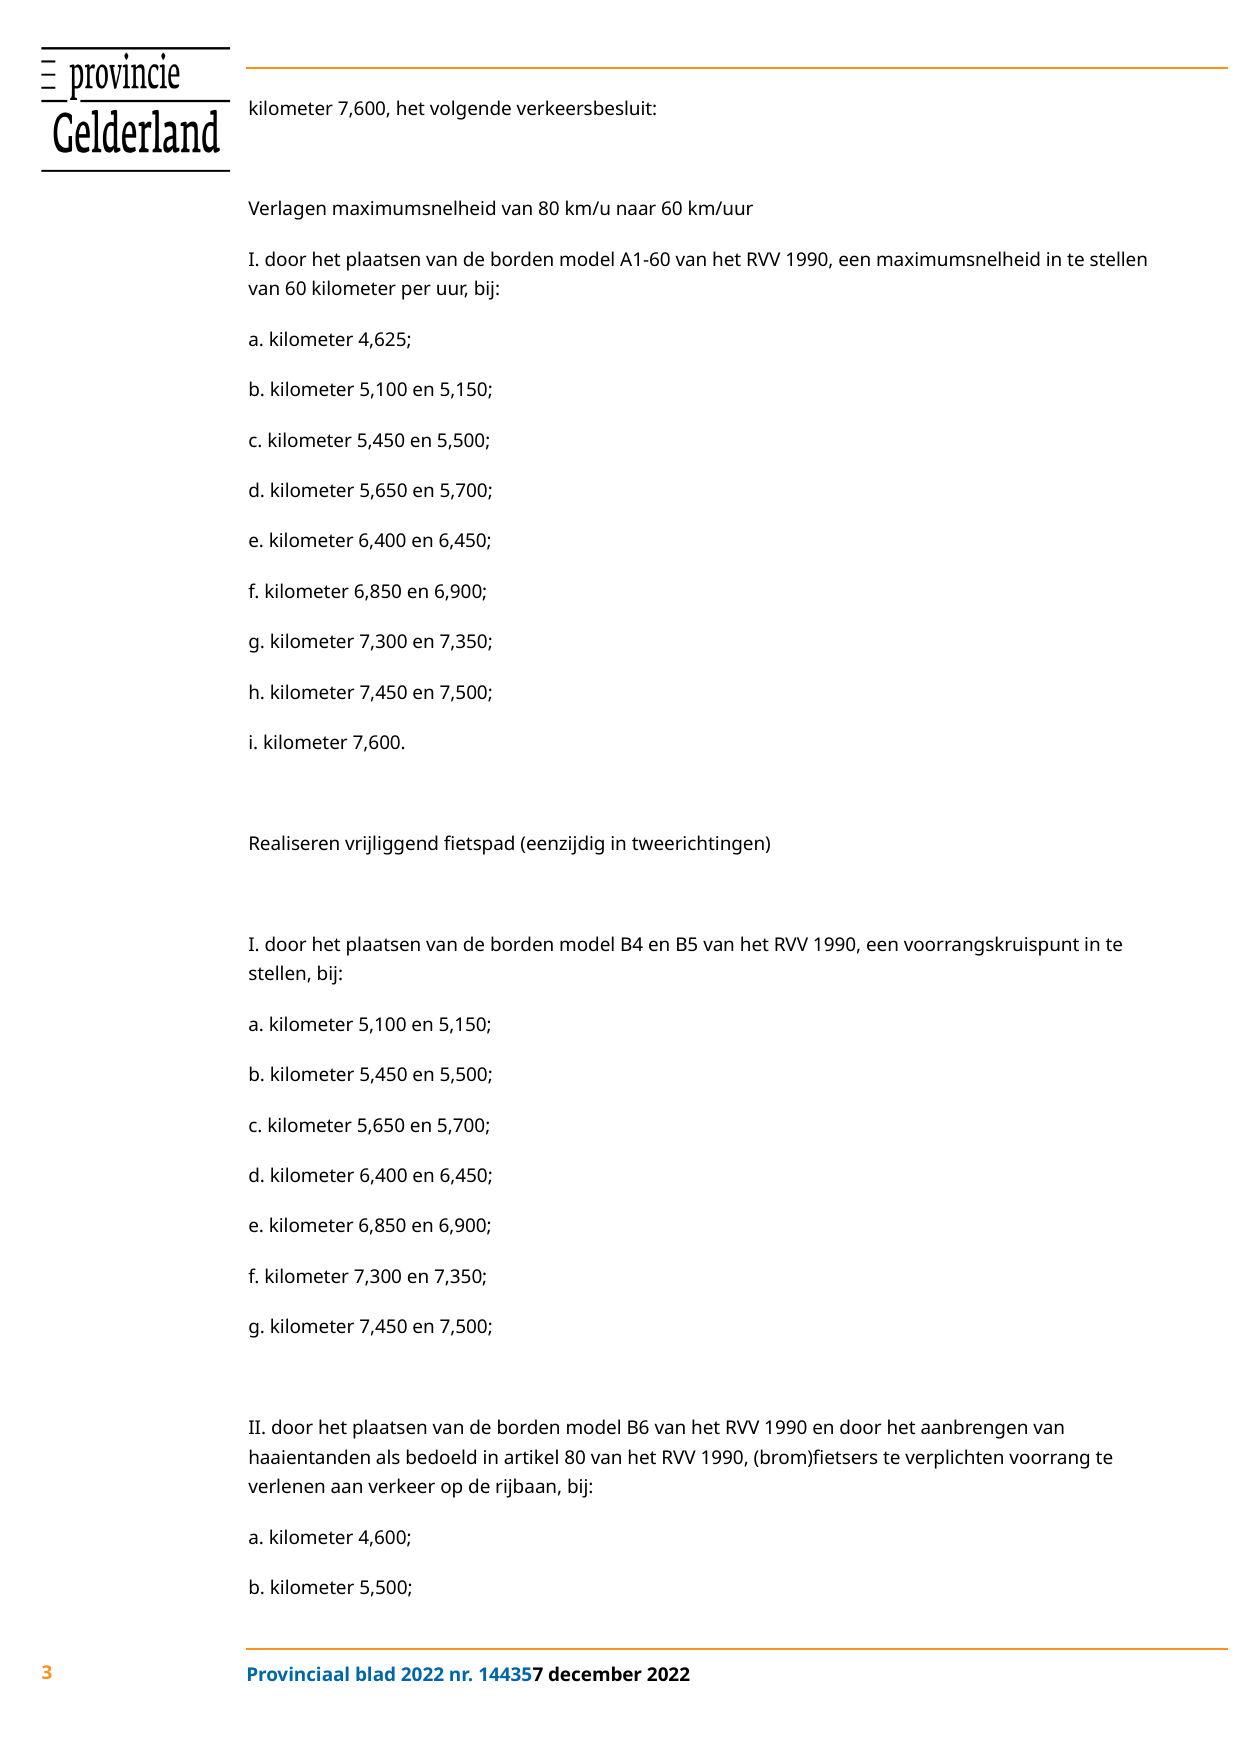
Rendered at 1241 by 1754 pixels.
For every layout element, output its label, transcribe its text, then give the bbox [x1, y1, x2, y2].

text e. kilometer 6,850 en 6,900; [248, 1213, 1152, 1238]
text c. kilometer 5,650 en 5,700; [248, 1112, 1152, 1138]
text g. kilometer 7,450 en 7,500; [248, 1313, 1152, 1339]
text I. door het plaatsen van de borden model A1-60 van het RVV 1990, een maximumsnelheid in te stellen van 60 kilometer per uur, bij: [248, 246, 1152, 301]
text h. kilometer 7,450 en 7,500; [248, 679, 1152, 705]
text f. kilometer 6,850 en 6,900; [248, 578, 1152, 604]
text a. kilometer 5,100 en 5,150; [248, 1011, 1152, 1037]
text Realiseren vrijliggend fietspad (eenzijdig in tweerichtingen) [248, 830, 1152, 856]
text d. kilometer 5,650 en 5,700; [248, 477, 1152, 503]
text b. kilometer 5,450 en 5,500; [248, 1061, 1152, 1087]
text d. kilometer 6,400 en 6,450; [248, 1162, 1152, 1188]
text Verlagen maximumsnelheid van 80 km/u naar 60 km/uur [248, 196, 1152, 221]
picture [41, 47, 231, 172]
text kilometer 7,600, het volgende verkeersbesluit: [248, 95, 1152, 121]
text I. door het plaatsen van de borden model B4 en B5 van het RVV 1990, een voorrangskruispunt in te stellen, bij: [248, 931, 1152, 986]
text c. kilometer 5,450 en 5,500; [248, 427, 1152, 453]
text b. kilometer 5,100 en 5,150; [248, 376, 1152, 402]
text e. kilometer 6,400 en 6,450; [248, 528, 1152, 553]
text i. kilometer 7,600. [248, 729, 1152, 755]
text a. kilometer 4,600; [248, 1524, 1152, 1550]
text f. kilometer 7,300 en 7,350; [248, 1263, 1152, 1289]
text b. kilometer 5,500; [248, 1574, 1152, 1600]
text II. door het plaatsen van de borden model B6 van het RVV 1990 en door het aanbrengen van haaientanden als bedoeld in artikel 80 van het RVV 1990, (brom)fietsers te verplichten voorrang te verlenen aan verkeer op de rijbaan, bij: [248, 1414, 1152, 1499]
text g. kilometer 7,300 en 7,350; [248, 628, 1152, 654]
text a. kilometer 4,625; [248, 326, 1152, 352]
